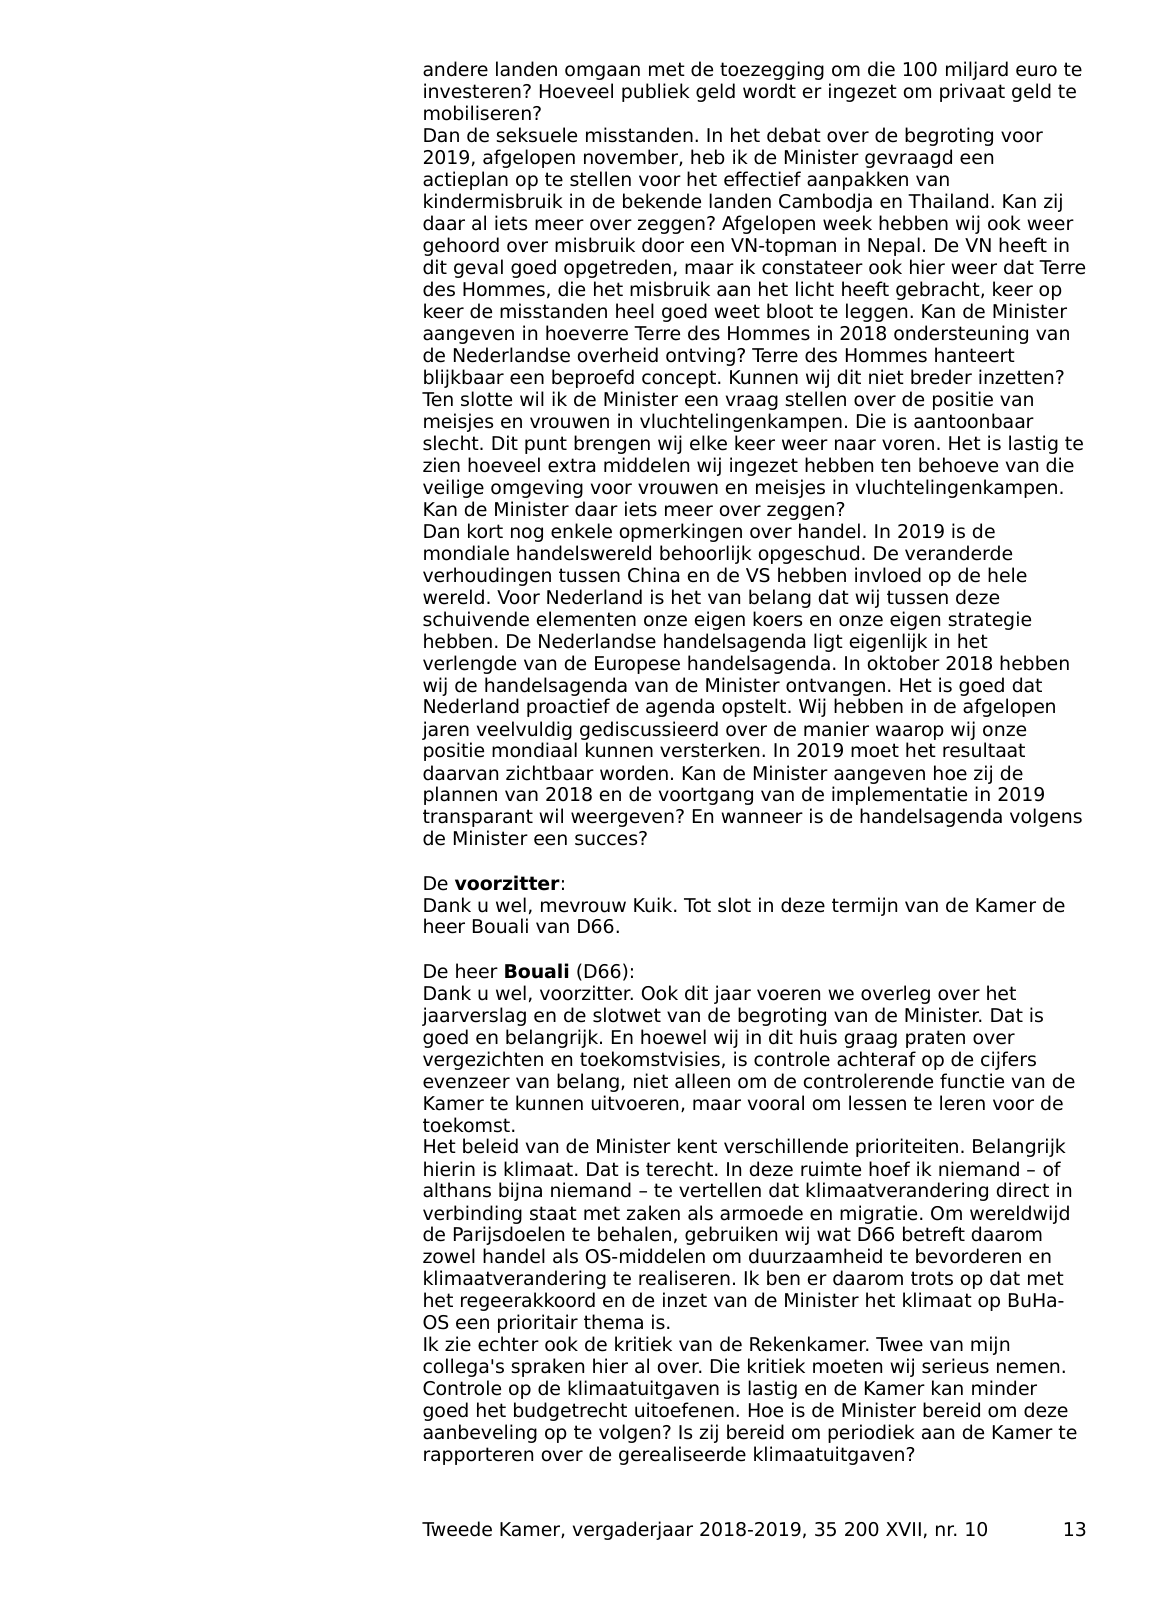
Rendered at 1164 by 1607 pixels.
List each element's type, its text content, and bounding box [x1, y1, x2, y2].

text De heer Bouali (D66): [422, 961, 1087, 983]
text Dank u wel, mevrouw Kuik. Tot slot in deze termijn van de Kamer de heer Bouali van D66. [422, 894, 1087, 938]
text Ik zie echter ook de kritiek van de Rekenkamer. Twee van mijn collega's spraken hier al over. Die kritiek moeten wij serieus nemen. Controle op de klimaatuitgaven is lastig en de Kamer kan minder goed het budgetrecht uitoefenen. Hoe is de Minister bereid om deze aanbeveling op te volgen? Is zij bereid om periodiek aan de Kamer te rapporteren over de gerealiseerde klimaatuitgaven? [422, 1334, 1087, 1466]
text Ten slotte wil ik de Minister een vraag stellen over de positie van meisjes en vrouwen in vluchtelingenkampen. Die is aantoonbaar slecht. Dit punt brengen wij elke keer weer naar voren. Het is lastig te zien hoeveel extra middelen wij ingezet hebben ten behoeve van die veilige omgeving voor vrouwen en meisjes in vluchtelingenkampen. Kan de Minister daar iets meer over zeggen? [422, 389, 1087, 521]
text andere landen omgaan met de toezegging om die 100 miljard euro te investeren? Hoeveel publiek geld wordt er ingezet om privaat geld te mobiliseren? [422, 59, 1087, 125]
text Dank u wel, voorzitter. Ook dit jaar voeren we overleg over het jaarverslag en de slotwet van de begroting van de Minister. Dat is goed en belangrijk. En hoewel wij in dit huis graag praten over vergezichten en toekomstvisies, is controle achteraf op de cijfers evenzeer van belang, niet alleen om de controlerende functie van de Kamer te kunnen uitvoeren, maar vooral om lessen te leren voor de toekomst. [422, 983, 1087, 1136]
text Dan de seksuele misstanden. In het debat over de begroting voor 2019, afgelopen november, heb ik de Minister gevraagd een actieplan op te stellen voor het effectief aanpakken van kindermisbruik in de bekende landen Cambodja en Thailand. Kan zij daar al iets meer over zeggen? Afgelopen week hebben wij ook weer gehoord over misbruik door een VN-topman in Nepal. De VN heeft in dit geval goed opgetreden, maar ik constateer ook hier weer dat Terre des Hommes, die het misbruik aan het licht heeft gebracht, keer op keer de misstanden heel goed weet bloot te leggen. Kan de Minister aangeven in hoeverre Terre des Hommes in 2018 ondersteuning van de Nederlandse overheid ontving? Terre des Hommes hanteert blijkbaar een beproefd concept. Kunnen wij dit niet breder inzetten? [422, 125, 1087, 389]
text De voorzitter: [422, 872, 1087, 894]
text Het beleid van de Minister kent verschillende prioriteiten. Belangrijk hierin is klimaat. Dat is terecht. In deze ruimte hoef ik niemand – of althans bijna niemand – te vertellen dat klimaatverandering direct in verbinding staat met zaken als armoede en migratie. Om wereldwijd de Parijsdoelen te behalen, gebruiken wij wat D66 betreft daarom zowel handel als OS-middelen om duurzaamheid te bevorderen en klimaatverandering te realiseren. Ik ben er daarom trots op dat met het regeerakkoord en de inzet van de Minister het klimaat op BuHa-OS een prioritair thema is. [422, 1136, 1087, 1334]
text Dan kort nog enkele opmerkingen over handel. In 2019 is de mondiale handelswereld behoorlijk opgeschud. De veranderde verhoudingen tussen China en de VS hebben invloed op de hele wereld. Voor Nederland is het van belang dat wij tussen deze schuivende elementen onze eigen koers en onze eigen strategie hebben. De Nederlandse handelsagenda ligt eigenlijk in het verlengde van de Europese handelsagenda. In oktober 2018 hebben wij de handelsagenda van de Minister ontvangen. Het is goed dat Nederland proactief de agenda opstelt. Wij hebben in de afgelopen jaren veelvuldig gediscussieerd over de manier waarop wij onze positie mondiaal kunnen versterken. In 2019 moet het resultaat daarvan zichtbaar worden. Kan de Minister aangeven hoe zij de plannen van 2018 en de voortgang van de implementatie in 2019 transparant wil weergeven? En wanneer is de handelsagenda volgens de Minister een succes? [422, 521, 1087, 850]
